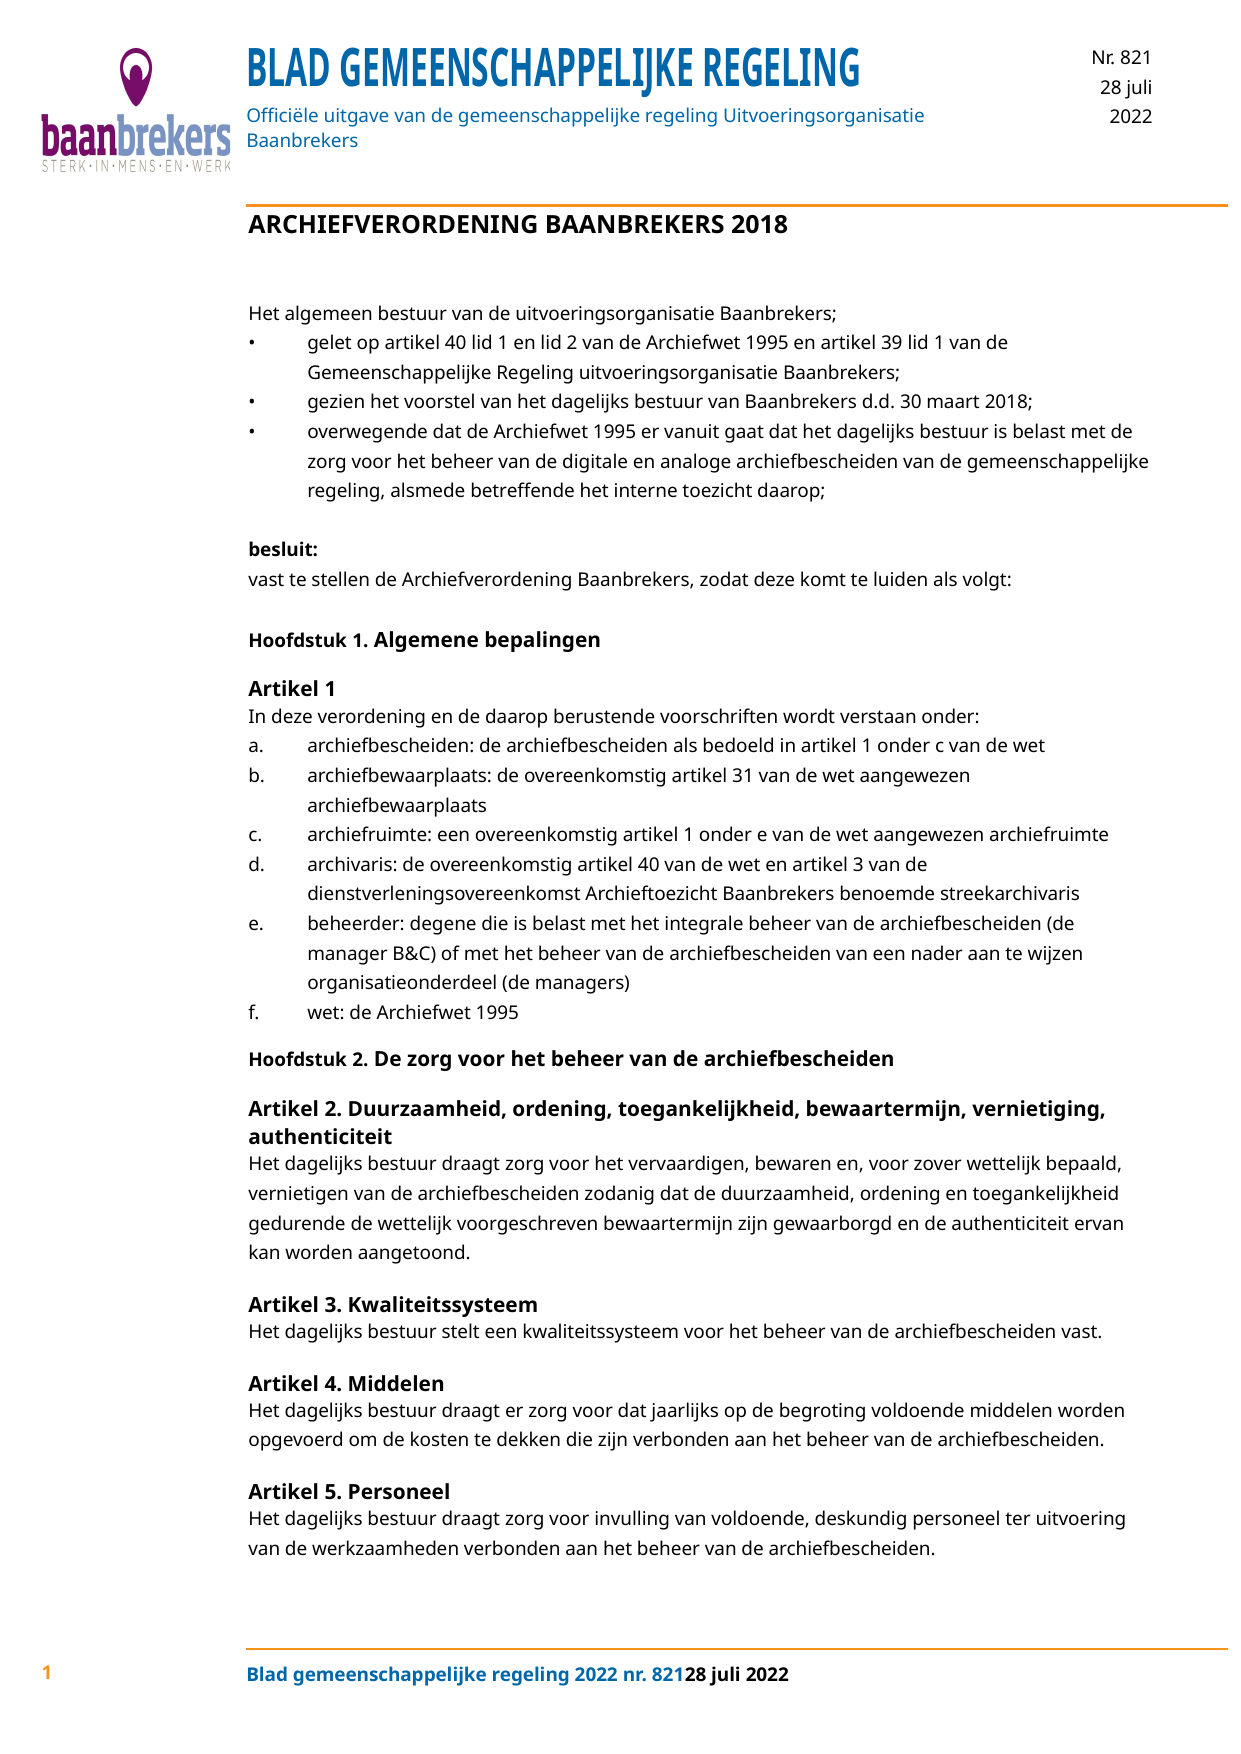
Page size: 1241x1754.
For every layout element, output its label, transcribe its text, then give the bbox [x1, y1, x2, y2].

text Het dagelijks bestuur draagt zorg voor invulling van voldoende, deskundig personeel ter uitvoering van de werkzaamheden verbonden aan het beheer van de archiefbescheiden. [248, 1506, 1152, 1561]
text Het algemeen bestuur van de uitvoeringsorganisatie Baanbrekers; [248, 300, 1152, 326]
list archivaris: de overeenkomstig artikel 40 van de wet en artikel 3 van de dienstverleningsovereenkomst Archieftoezicht Baanbrekers benoemde streekarchivaris [248, 851, 1152, 906]
text Het dagelijks bestuur stelt een kwaliteitssysteem voor het beheer van de archiefbescheiden vast. [248, 1318, 1152, 1344]
list wet: de Archiefwet 1995 [248, 999, 1152, 1024]
text In deze verordening en de daarop berustende voorschriften wordt verstaan onder: [248, 703, 1152, 729]
list archiefbewaarplaats: de overeenkomstig artikel 31 van de wet aangewezen archiefbewaarplaats [248, 762, 1152, 817]
picture [41, 47, 231, 172]
list overwegende dat de Archiefwet 1995 er vanuit gaat dat het dagelijks bestuur is belast met de zorg voor het beheer van de digitale en analoge archiefbescheiden van de gemeenschappelijke regeling, alsmede betreffende het interne toezicht daarop; [248, 418, 1152, 503]
text ARCHIEFVERORDENING BAANBREKERS 2018 [248, 207, 1152, 241]
text Het dagelijks bestuur draagt er zorg voor dat jaarlijks op de begroting voldoende middelen worden opgevoerd om de kosten te dekken die zijn verbonden aan het beheer van de archiefbescheiden. [248, 1397, 1152, 1452]
text besluit: [248, 537, 1152, 562]
list gezien het voorstel van het dagelijks bestuur van Baanbrekers d.d. 30 maart 2018; [248, 389, 1152, 414]
text Artikel 2. Duurzaamheid, ordening, toegankelijkheid, bewaartermijn, vernietiging, authenticiteit [248, 1094, 1152, 1151]
list archiefbescheiden: de archiefbescheiden als bedoeld in artikel 1 onder c van de wet [248, 733, 1152, 758]
text Hoofdstuk 1. Algemene bepalingen [248, 625, 1152, 654]
text Artikel 3. Kwaliteitssysteem [248, 1290, 1152, 1318]
text Artikel 4. Middelen [248, 1369, 1152, 1397]
list archiefruimte: een overeenkomstig artikel 1 onder e van de wet aangewezen archiefruimte [248, 821, 1152, 847]
text Artikel 5. Personeel [248, 1477, 1152, 1506]
text Het dagelijks bestuur draagt zorg voor het vervaardigen, bewaren en, voor zover wettelijk bepaald, vernietigen van de archiefbescheiden zodanig dat de duurzaamheid, ordening en toegankelijkheid gedurende de wettelijk voorgeschreven bewaartermijn zijn gewaarborgd en de authenticiteit ervan kan worden aangetoond. [248, 1151, 1152, 1265]
list gelet op artikel 40 lid 1 en lid 2 van de Archiefwet 1995 en artikel 39 lid 1 van de Gemeenschappelijke Regeling uitvoeringsorganisatie Baanbrekers; [248, 329, 1152, 385]
text vast te stellen de Archiefverordening Baanbrekers, zodat deze komt te luiden als volgt: [248, 566, 1152, 592]
list beheerder: degene die is belast met het integrale beheer van de archiefbescheiden (de manager B&C) of met het beheer van de archiefbescheiden van een nader aan te wijzen organisatieonderdeel (de managers) [248, 910, 1152, 995]
text Hoofdstuk 2. De zorg voor het beheer van de archiefbescheiden [248, 1044, 1152, 1073]
text Artikel 1 [248, 674, 1152, 703]
